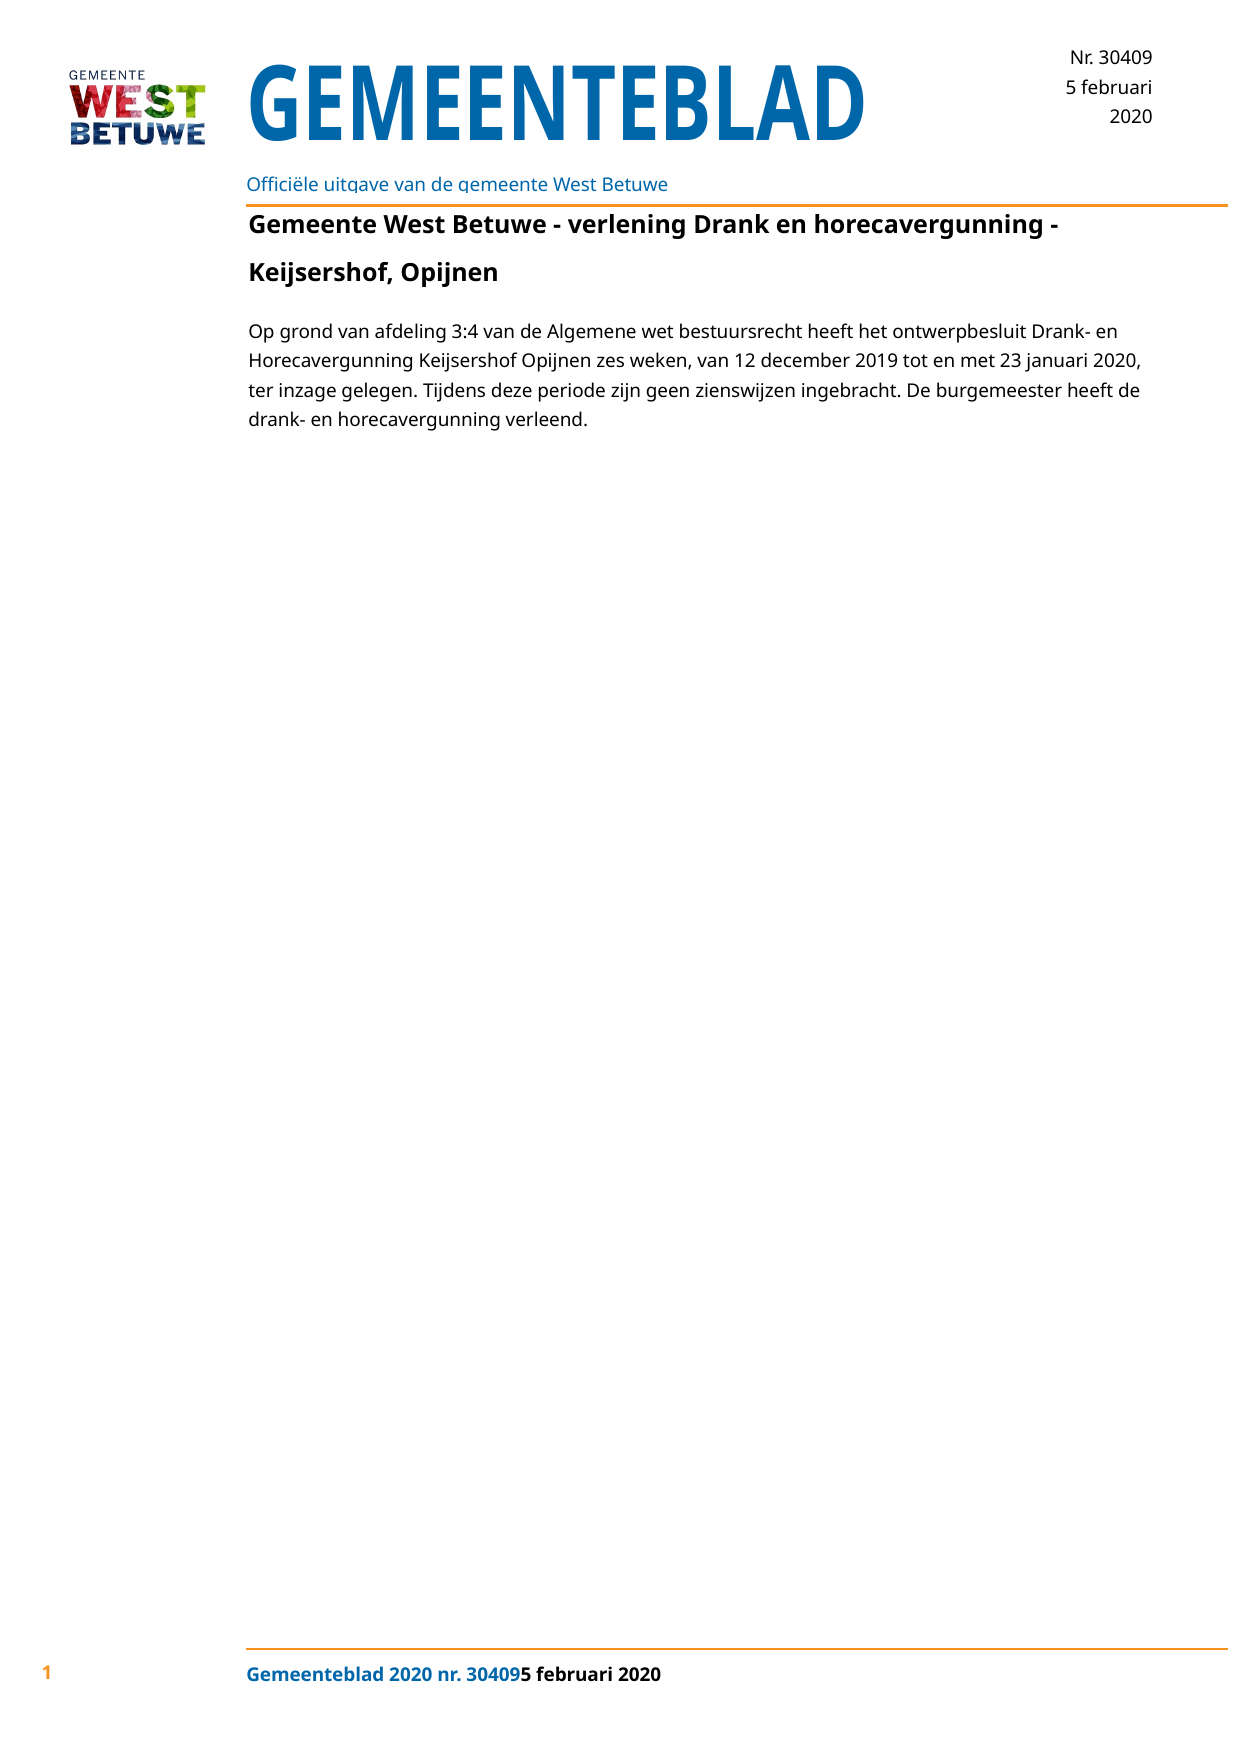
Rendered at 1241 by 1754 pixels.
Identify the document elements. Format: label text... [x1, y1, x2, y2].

picture [41, 47, 231, 172]
text Op grond van afdeling 3:4 van de Algemene wet bestuursrecht heeft het ontwerpbesluit Drank- en Horecavergunning Keijsershof Opijnen zes weken, van 12 december 2019 tot en met 23 januari 2020, ter inzage gelegen. Tijdens deze periode zijn geen zienswijzen ingebracht. De burgemeester heeft de drank- en horecavergunning verleend. [248, 318, 1152, 432]
text Gemeente West Betuwe - verlening Drank en horecavergunning - Keijsershof, Opijnen [248, 207, 1152, 288]
